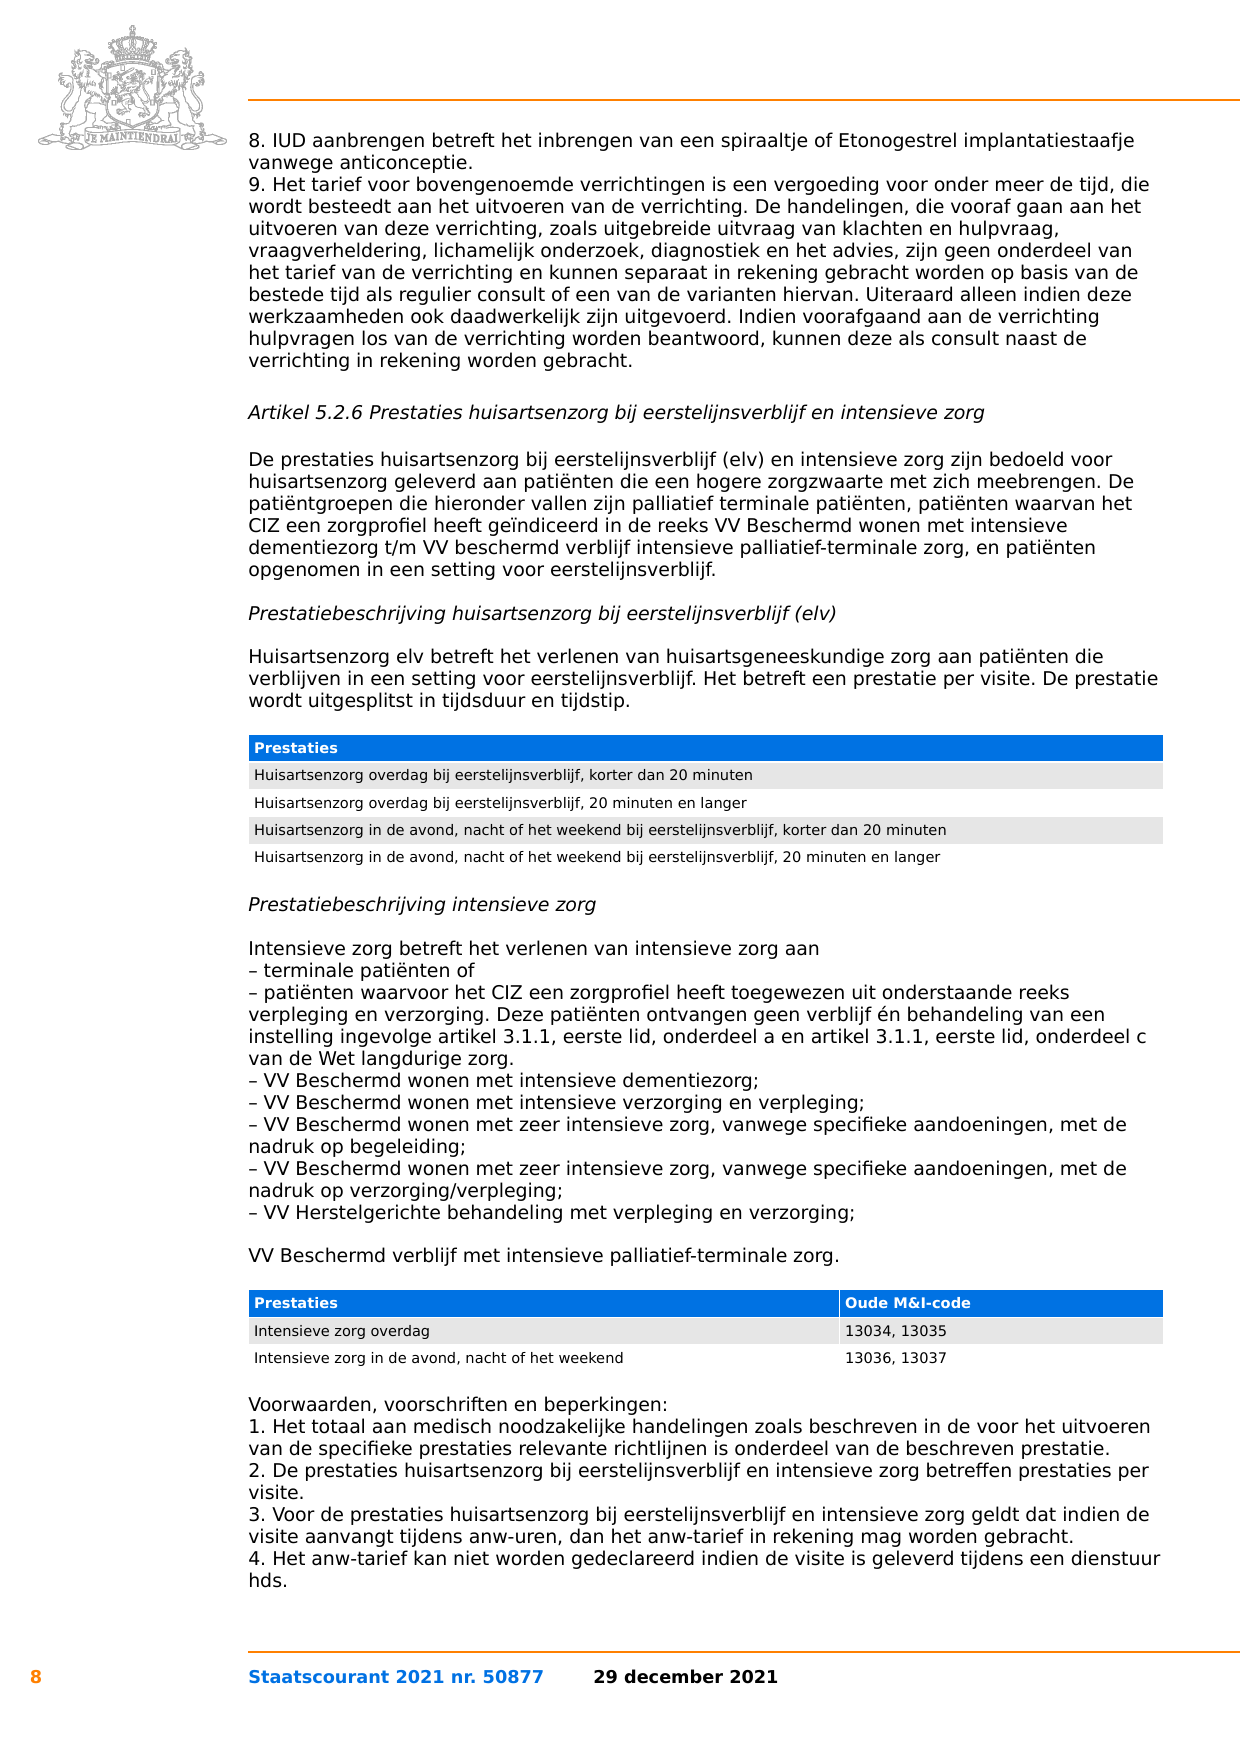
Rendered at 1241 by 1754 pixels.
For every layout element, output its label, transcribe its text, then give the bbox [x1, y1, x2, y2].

table_cell Huisartsenzorg in de avond, nacht of het weekend bij eerstelijnsverblijf, 20 minuten en langer [249, 845, 1163, 871]
text 4. Het anw-tarief kan niet worden gedeclareerd indien de visite is geleverd tijdens een dienstuur hds. [248, 1548, 1163, 1592]
text 2. De prestaties huisartsenzorg bij eerstelijnsverblijf en intensieve zorg betreffen prestaties per visite. [248, 1460, 1163, 1504]
table_header Prestaties [249, 735, 1163, 761]
subtitle Artikel 5.2.6 Prestaties huisartsenzorg bij eerstelijnsverblijf en intensieve zorg [248, 402, 1163, 424]
text – VV Beschermd wonen met zeer intensieve zorg, vanwege specifieke aandoeningen, met de nadruk op begeleiding; [248, 1114, 1163, 1158]
text – terminale patiënten of [248, 960, 1163, 982]
table_cell 13034, 13035 [840, 1318, 1163, 1344]
table_cell Intensieve zorg overdag [249, 1318, 839, 1344]
text 8. IUD aanbrengen betreft het inbrengen van een spiraaltje of Etonogestrel implantatiestaafje vanwege anticonceptie. [248, 130, 1163, 174]
text – VV Beschermd wonen met intensieve dementiezorg; [248, 1070, 1163, 1092]
subtitle Prestatiebeschrijving intensieve zorg [248, 894, 1163, 916]
text De prestaties huisartsenzorg bij eerstelijnsverblijf (elv) en intensieve zorg zijn bedoeld voor huisartsenzorg geleverd aan patiënten die een hogere zorgzwaarte met zich meebrengen. De patiëntgroepen die hieronder vallen zijn palliatief terminale patiënten, patiënten waarvan het CIZ een zorgprofiel heeft geïndiceerd in de reeks VV Beschermd wonen met intensieve dementiezorg t/m VV beschermd verblijf intensieve palliatief-terminale zorg, en patiënten opgenomen in een setting voor eerstelijnsverblijf. [248, 449, 1163, 581]
table_cell Huisartsenzorg overdag bij eerstelijnsverblijf, 20 minuten en langer [249, 790, 1163, 816]
text VV Beschermd verblijf met intensieve palliatief-terminale zorg. [248, 1245, 1163, 1267]
text – VV Beschermd wonen met intensieve verzorging en verpleging; [248, 1092, 1163, 1114]
text – VV Herstelgerichte behandeling met verpleging en verzorging; [248, 1202, 1163, 1223]
text 9. Het tarief voor bovengenoemde verrichtingen is een vergoeding voor onder meer de tijd, die wordt besteedt aan het uitvoeren van de verrichting. De handelingen, die vooraf gaan aan het uitvoeren van deze verrichting, zoals uitgebreide uitvraag van klachten en hulpvraag, vraagverheldering, lichamelijk onderzoek, diagnostiek en het advies, zijn geen onderdeel van het tarief van de verrichting en kunnen separaat in rekening gebracht worden op basis van de bestede tijd als regulier consult of een van de varianten hiervan. Uiteraard alleen indien deze werkzaamheden ook daadwerkelijk zijn uitgevoerd. Indien voorafgaand aan de verrichting hulpvragen los van de verrichting worden beantwoord, kunnen deze als consult naast de verrichting in rekening worden gebracht. [248, 174, 1163, 372]
table_cell 13036, 13037 [840, 1345, 1163, 1371]
text Voorwaarden, voorschriften en beperkingen: [248, 1394, 1163, 1416]
table_header Oude M&I-code [840, 1290, 1163, 1317]
text Huisartsenzorg elv betreft het verlenen van huisartsgeneeskundige zorg aan patiënten die verblijven in een setting voor eerstelijnsverblijf. Het betreft een prestatie per visite. De prestatie wordt uitgesplitst in tijdsduur en tijdstip. [248, 646, 1163, 712]
subtitle Prestatiebeschrijving huisartsenzorg bij eerstelijnsverblijf (elv) [248, 602, 1163, 624]
table_cell Huisartsenzorg overdag bij eerstelijnsverblijf, korter dan 20 minuten [249, 763, 1163, 789]
table_header Prestaties [249, 1290, 839, 1317]
text 1. Het totaal aan medisch noodzakelijke handelingen zoals beschreven in de voor het uitvoeren van de specifieke prestaties relevante richtlijnen is onderdeel van de beschreven prestatie. [248, 1416, 1163, 1460]
text – patiënten waarvoor het CIZ een zorgprofiel heeft toegewezen uit onderstaande reeks verpleging en verzorging. Deze patiënten ontvangen geen verblijf én behandeling van een instelling ingevolge artikel 3.1.1, eerste lid, onderdeel a en artikel 3.1.1, eerste lid, onderdeel c van de Wet langdurige zorg. [248, 982, 1163, 1070]
table_cell Huisartsenzorg in de avond, nacht of het weekend bij eerstelijnsverblijf, korter dan 20 minuten [249, 817, 1163, 844]
text – VV Beschermd wonen met zeer intensieve zorg, vanwege specifieke aandoeningen, met de nadruk op verzorging/verpleging; [248, 1158, 1163, 1202]
text 3. Voor de prestaties huisartsenzorg bij eerstelijnsverblijf en intensieve zorg geldt dat indien de visite aanvangt tijdens anw-uren, dan het anw-tarief in rekening mag worden gebracht. [248, 1504, 1163, 1548]
table_cell Intensieve zorg in de avond, nacht of het weekend [249, 1345, 839, 1371]
picture [38, 25, 227, 150]
text Intensieve zorg betreft het verlenen van intensieve zorg aan [248, 938, 1163, 960]
